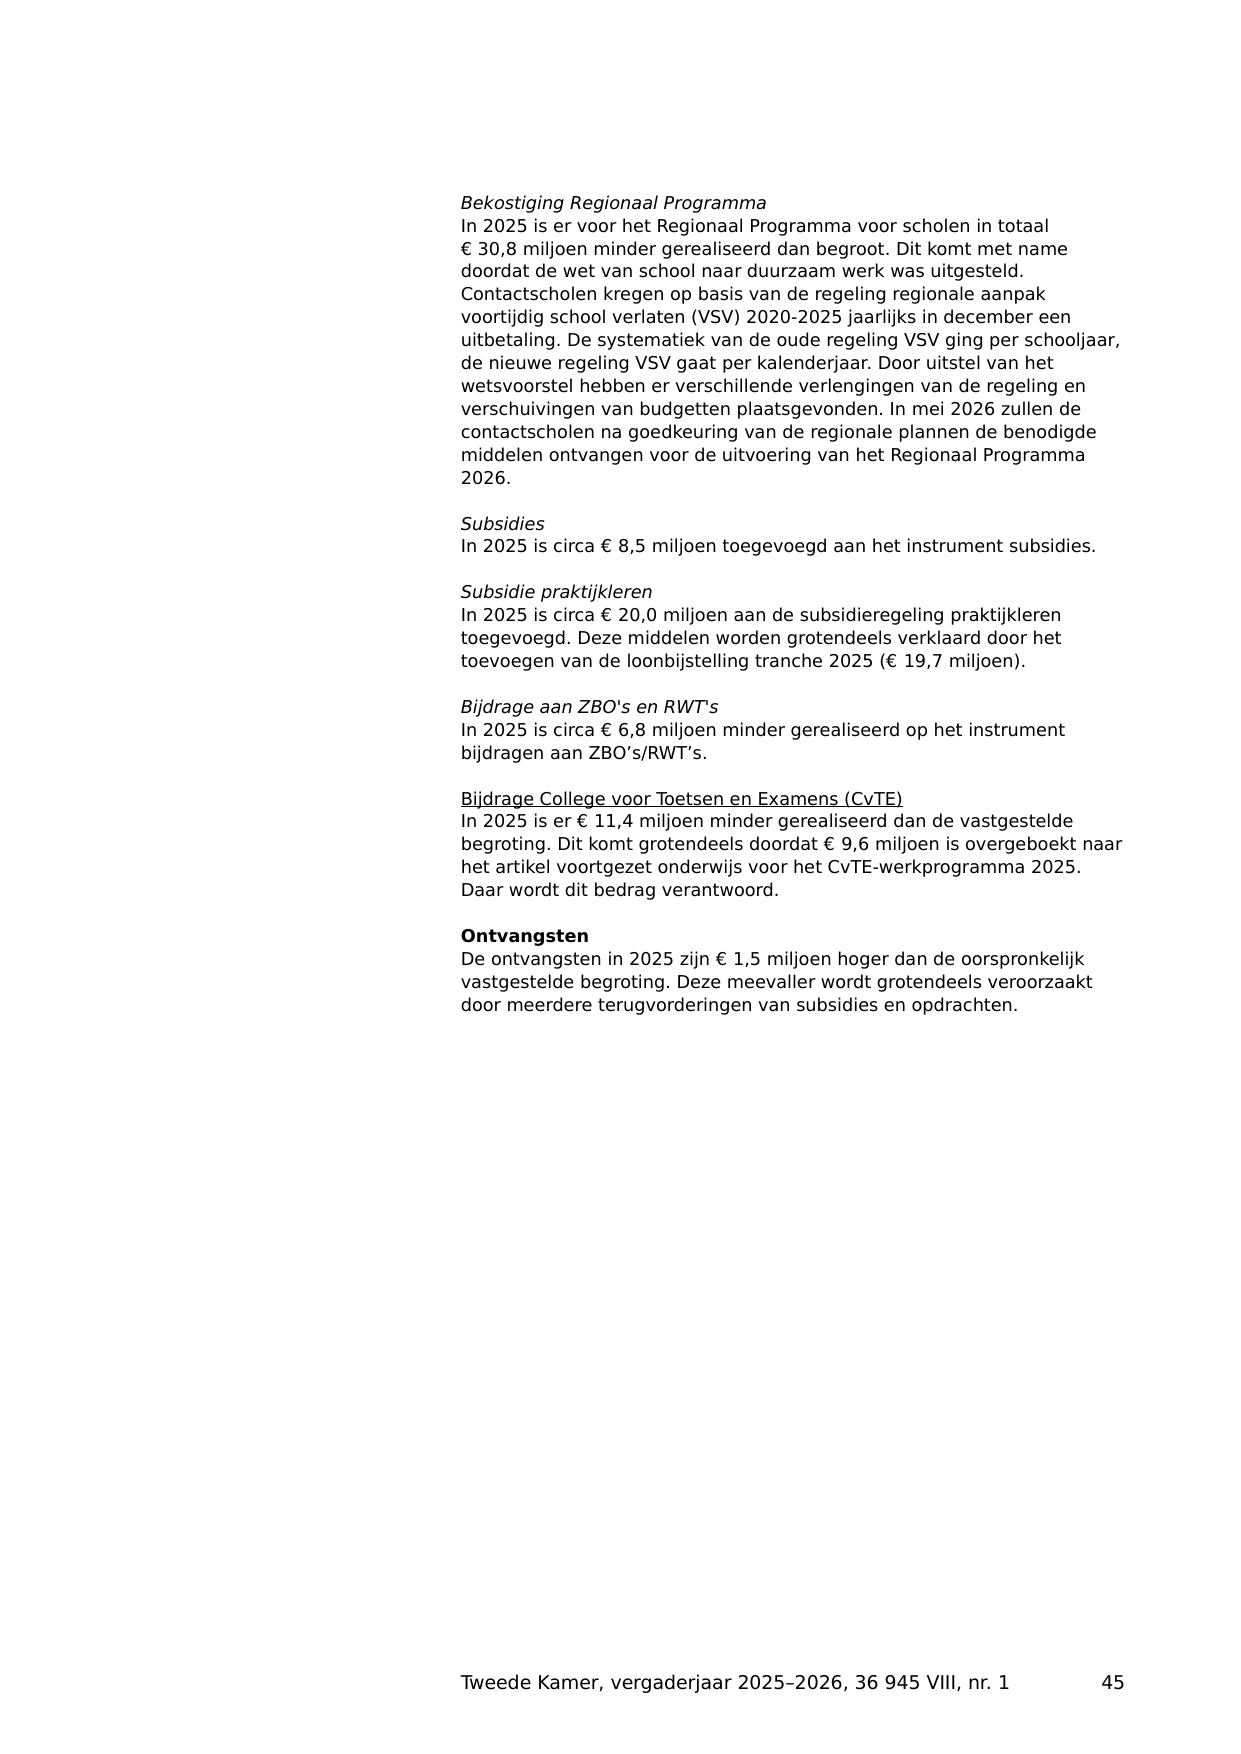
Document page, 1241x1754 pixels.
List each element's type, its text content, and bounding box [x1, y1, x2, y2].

text Bijdrage aan ZBO's en RWT's In 2025 is circa € 6,8 miljoen minder gerealiseerd op het instrument bijdragen aan ZBO’s/RWT’s. [461, 695, 1125, 764]
text Ontvangsten De ontvangsten in 2025 zijn € 1,5 miljoen hoger dan de oorspronkelijk vastgestelde begroting. Deze meevaller wordt grotendeels veroorzaakt door meerdere terugvorderingen van subsidies en opdrachten. [461, 924, 1125, 1016]
text Subsidie praktijkleren In 2025 is circa € 20,0 miljoen aan de subsidieregeling praktijkleren toegevoegd. Deze middelen worden grotendeels verklaard door het toevoegen van de loonbijstelling tranche 2025 (€ 19,7 miljoen). [461, 580, 1125, 672]
text Bijdrage College voor Toetsen en Examens (CvTE) In 2025 is er € 11,4 miljoen minder gerealiseerd dan de vastgestelde begroting. Dit komt grotendeels doordat € 9,6 miljoen is overgeboekt naar het artikel voortgezet onderwijs voor het CvTE-werkprogramma 2025. Daar wordt dit bedrag verantwoord. [461, 787, 1125, 901]
text Subsidies In 2025 is circa € 8,5 miljoen toegevoegd aan het instrument subsidies. [461, 512, 1125, 557]
text Bekostiging Regionaal Programma In 2025 is er voor het Regionaal Programma voor scholen in totaal € 30,8 miljoen minder gerealiseerd dan begroot. Dit komt met name doordat de wet van school naar duurzaam werk was uitgesteld. Contactscholen kregen op basis van de regeling regionale aanpak voortijdig school verlaten (VSV) 2020-2025 jaarlijks in december een uitbetaling. De systematiek van de oude regeling VSV ging per schooljaar, de nieuwe regeling VSV gaat per kalenderjaar. Door uitstel van het wetsvoorstel hebben er verschillende verlengingen van de regeling en verschuivingen van budgetten plaatsgevonden. In mei 2026 zullen de contactscholen na goedkeuring van de regionale plannen de benodigde middelen ontvangen voor de uitvoering van het Regionaal Programma 2026. [461, 191, 1125, 489]
